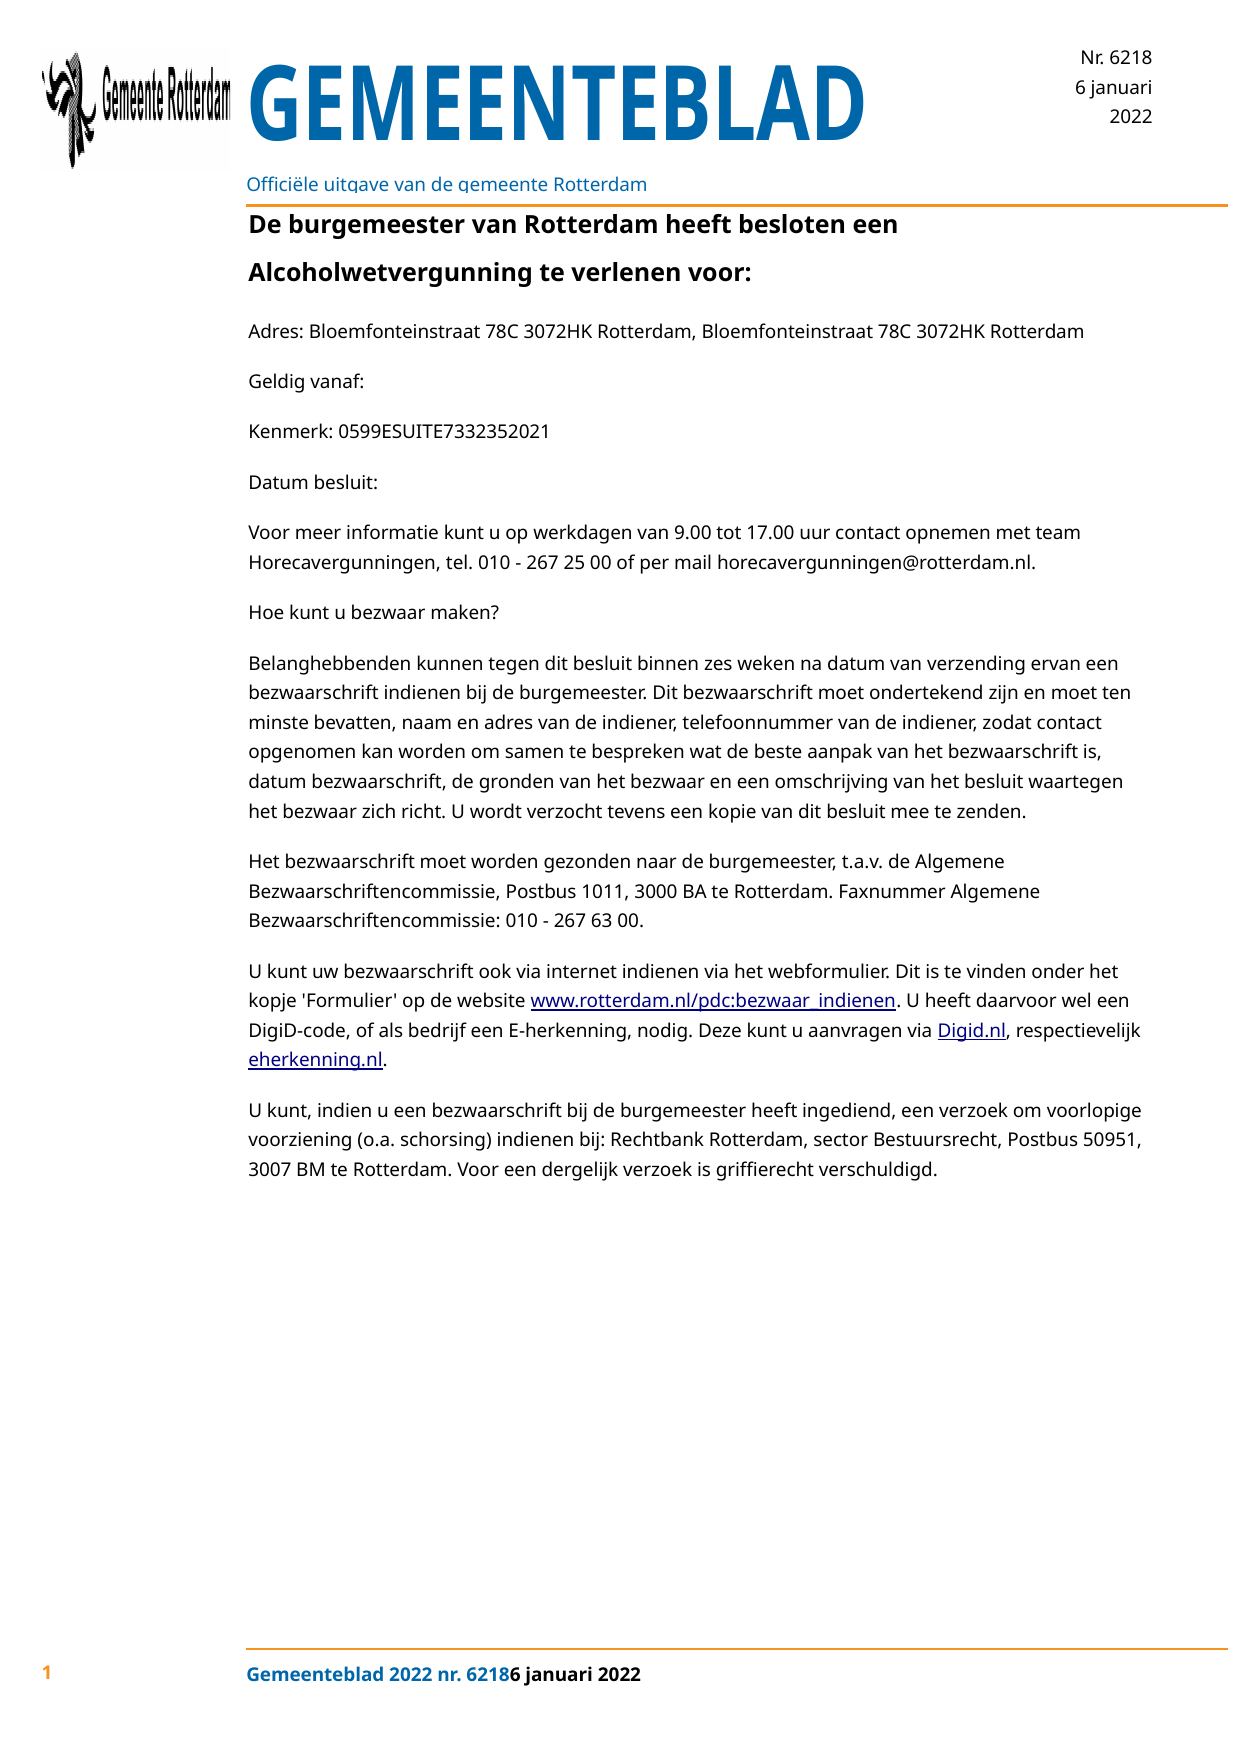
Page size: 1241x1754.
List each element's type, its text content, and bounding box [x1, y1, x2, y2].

text De burgemeester van Rotterdam heeft besloten een Alcoholwetvergunning te verlenen voor: [248, 207, 1152, 288]
text Kenmerk: 0599ESUITE7332352021 [248, 419, 1152, 444]
picture [41, 47, 231, 172]
text Hoe kunt u bezwaar maken? [248, 599, 1152, 625]
text U kunt, indien u een bezwaarschrift bij de burgemeester heeft ingediend, een verzoek om voorlopige voorziening (o.a. schorsing) indienen bij: Rechtbank Rotterdam, sector Bestuursrecht, Postbus 50951, 3007 BM te Rotterdam. Voor een dergelijk verzoek is griffierecht verschuldigd. [248, 1097, 1152, 1182]
text Belanghebbenden kunnen tegen dit besluit binnen zes weken na datum van verzending ervan een bezwaarschrift indienen bij de burgemeester. Dit bezwaarschrift moet ondertekend zijn en moet ten minste bevatten, naam en adres van de indiener, telefoonnummer van de indiener, zodat contact opgenomen kan worden om samen te bespreken wat de beste aanpak van het bezwaarschrift is, datum bezwaarschrift, de gronden van het bezwaar en een omschrijving van het besluit waartegen het bezwaar zich richt. U wordt verzocht tevens een kopie van dit besluit mee te zenden. [248, 650, 1152, 824]
text Het bezwaarschrift moet worden gezonden naar de burgemeester, t.a.v. de Algemene Bezwaarschriftencommissie, Postbus 1011, 3000 BA te Rotterdam. Faxnummer Algemene Bezwaarschriftencommissie: 010 - 267 63 00. [248, 848, 1152, 933]
text Adres: Bloemfonteinstraat 78C 3072HK Rotterdam, Bloemfonteinstraat 78C 3072HK Rotterdam [248, 318, 1152, 344]
text Datum besluit: [248, 469, 1152, 495]
text U kunt uw bezwaarschrift ook via internet indienen via het webformulier. Dit is te vinden onder het kopje 'Formulier' op de website www.rotterdam.nl/pdc:bezwaar_indienen. U heeft daarvoor wel een DigiD-code, of als bedrijf een E-herkenning, nodig. Deze kunt u aanvragen via Digid.nl, respectievelijk eherkenning.nl. [248, 958, 1152, 1072]
text Geldig vanaf: [248, 368, 1152, 394]
text Voor meer informatie kunt u op werkdagen van 9.00 tot 17.00 uur contact opnemen met team Horecavergunningen, tel. 010 - 267 25 00 of per mail horecavergunningen@rotterdam.nl. [248, 519, 1152, 575]
